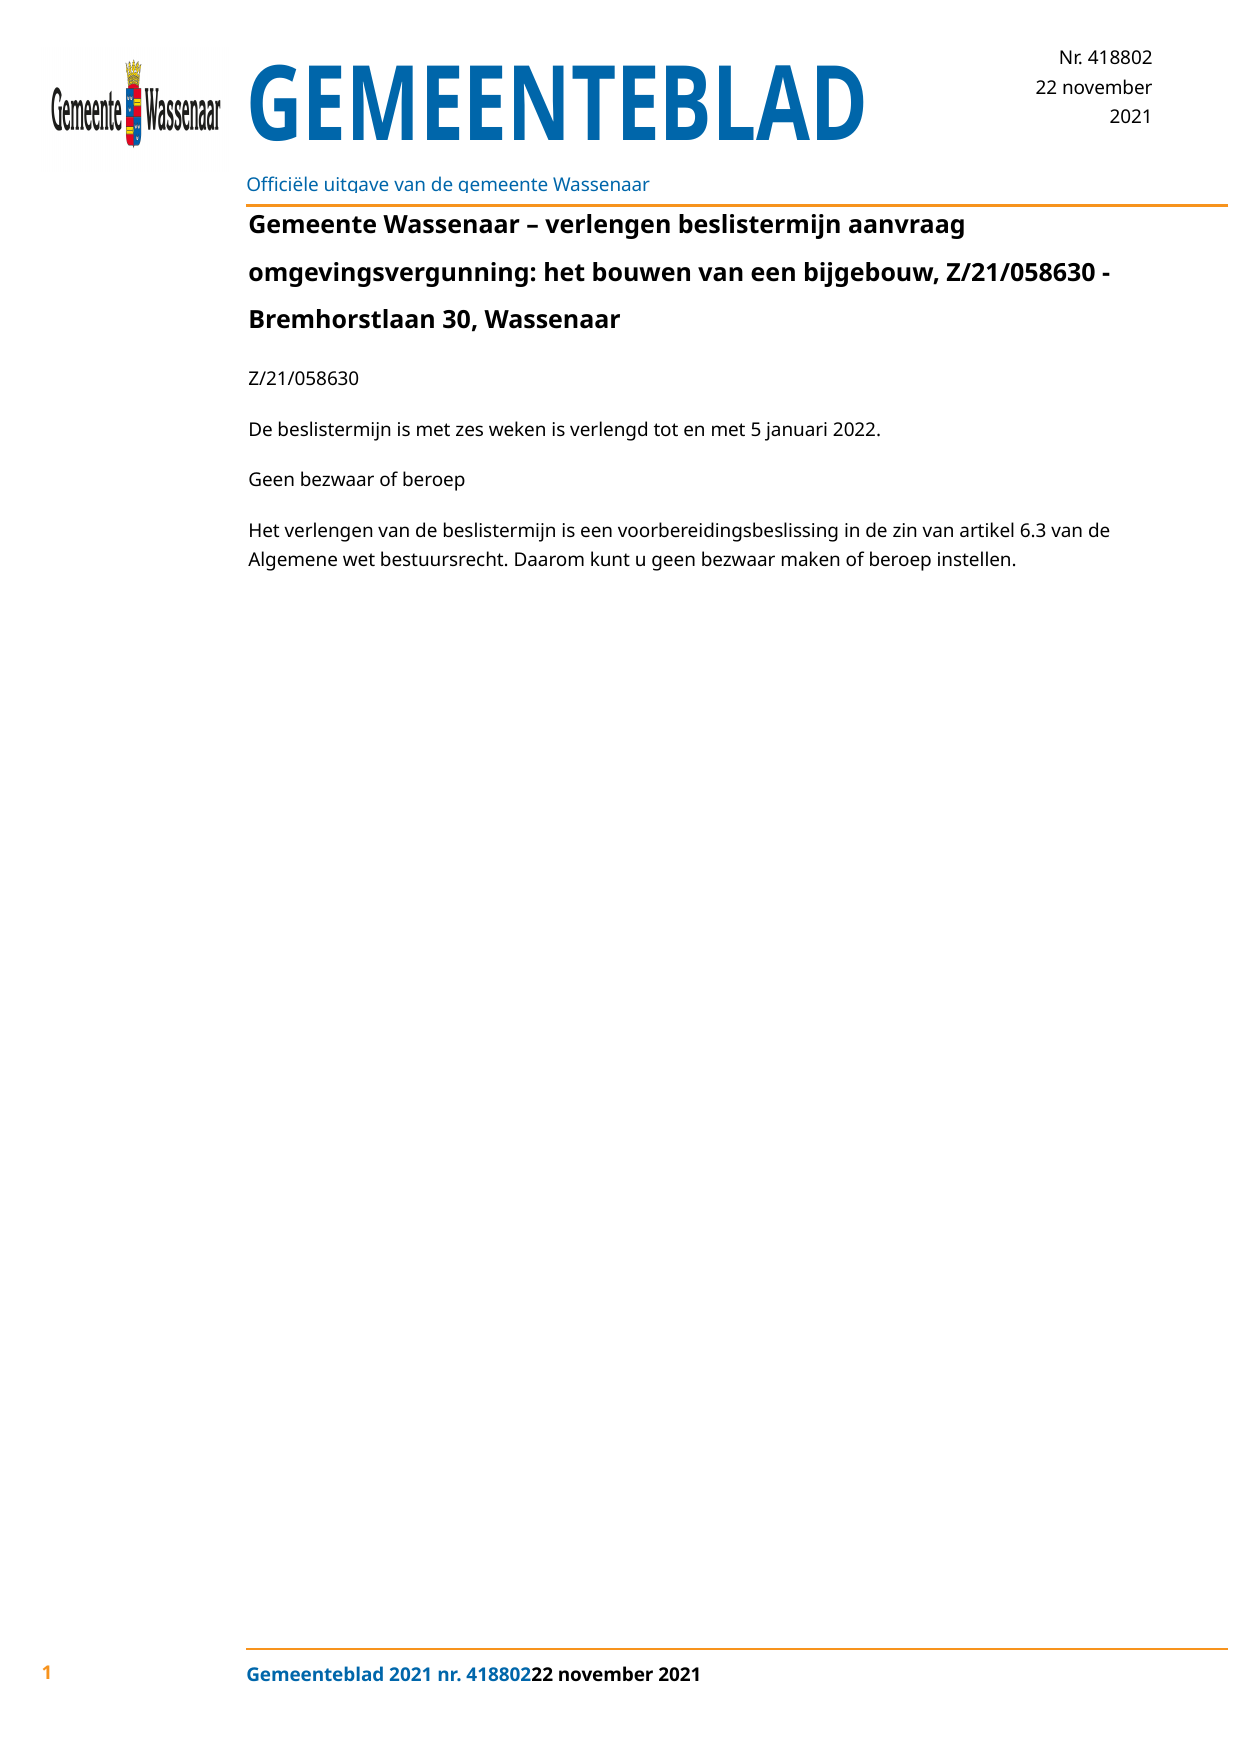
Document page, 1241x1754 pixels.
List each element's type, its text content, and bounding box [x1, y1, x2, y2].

text Geen bezwaar of beroep [248, 466, 1152, 492]
text Z/21/058630 [248, 366, 1152, 391]
text Het verlengen van de beslistermijn is een voorbereidingsbeslissing in de zin van artikel 6.3 van de Algemene wet bestuursrecht. Daarom kunt u geen bezwaar maken of beroep instellen. [248, 517, 1152, 572]
picture [41, 47, 231, 172]
text De beslistermijn is met zes weken is verlengd tot en met 5 januari 2022. [248, 416, 1152, 442]
text Gemeente Wassenaar – verlengen beslistermijn aanvraag omgevingsvergunning: het bouwen van een bijgebouw, Z/21/058630 - Bremhorstlaan 30, Wassenaar [248, 207, 1152, 336]
